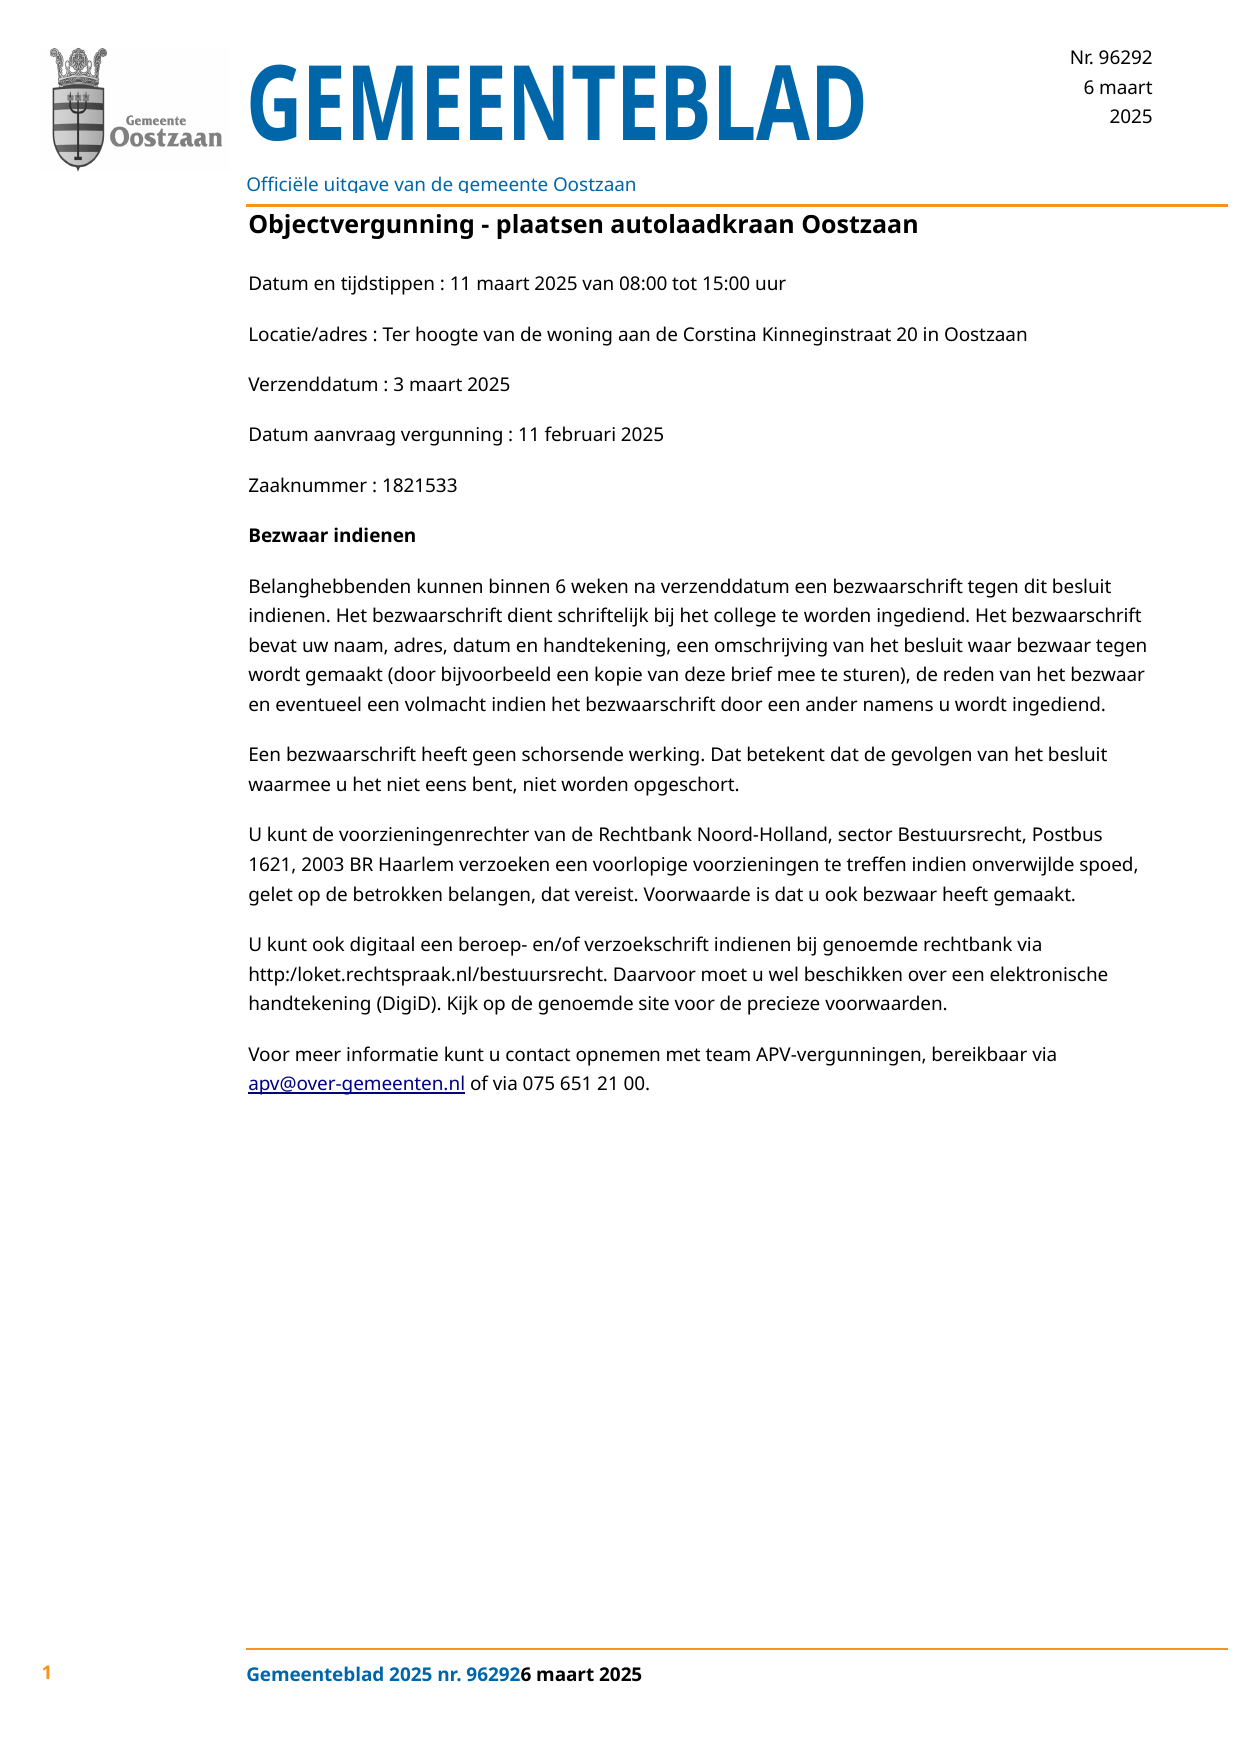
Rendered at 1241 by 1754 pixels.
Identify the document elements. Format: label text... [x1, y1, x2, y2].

text Objectvergunning - plaatsen autolaadkraan Oostzaan [248, 207, 1152, 241]
text Voor meer informatie kunt u contact opnemen met team APV-vergunningen, bereikbaar via apv@over-gemeenten.nl of via 075 651 21 00. [248, 1041, 1152, 1096]
picture [41, 47, 231, 172]
text U kunt de voorzieningenrechter van de Rechtbank Noord-Holland, sector Bestuursrecht, Postbus 1621, 2003 BR Haarlem verzoeken een voorlopige voorzieningen te treffen indien onverwijlde spoed, gelet op de betrokken belangen, dat vereist. Voorwaarde is dat u ook bezwaar heeft gemaakt. [248, 822, 1152, 906]
text Een bezwaarschrift heeft geen schorsende werking. Dat betekent dat de gevolgen van het besluit waarmee u het niet eens bent, niet worden opgeschort. [248, 742, 1152, 797]
text U kunt ook digitaal een beroep- en/of verzoekschrift indienen bij genoemde rechtbank via http:/loket.rechtspraak.nl/bestuursrecht. Daarvoor moet u wel beschikken over een elektronische handtekening (DigiD). Kijk op de genoemde site voor de precieze voorwaarden. [248, 931, 1152, 1016]
text Zaaknummer : 1821533 [248, 472, 1152, 498]
text Verzenddatum : 3 maart 2025 [248, 371, 1152, 397]
text Datum aanvraag vergunning : 11 februari 2025 [248, 422, 1152, 447]
text Belanghebbenden kunnen binnen 6 weken na verzenddatum een bezwaarschrift tegen dit besluit indienen. Het bezwaarschrift dient schriftelijk bij het college te worden ingediend. Het bezwaarschrift bevat uw naam, adres, datum en handtekening, een omschrijving van het besluit waar bezwaar tegen wordt gemaakt (door bijvoorbeeld een kopie van deze brief mee te sturen), de reden van het bezwaar en eventueel een volmacht indien het bezwaarschrift door een ander namens u wordt ingediend. [248, 573, 1152, 717]
text Locatie/adres : Ter hoogte van de woning aan de Corstina Kinneginstraat 20 in Oostzaan [248, 321, 1152, 346]
text Datum en tijdstippen : 11 maart 2025 van 08:00 tot 15:00 uur [248, 270, 1152, 296]
text Bezwaar indienen [248, 522, 1152, 548]
